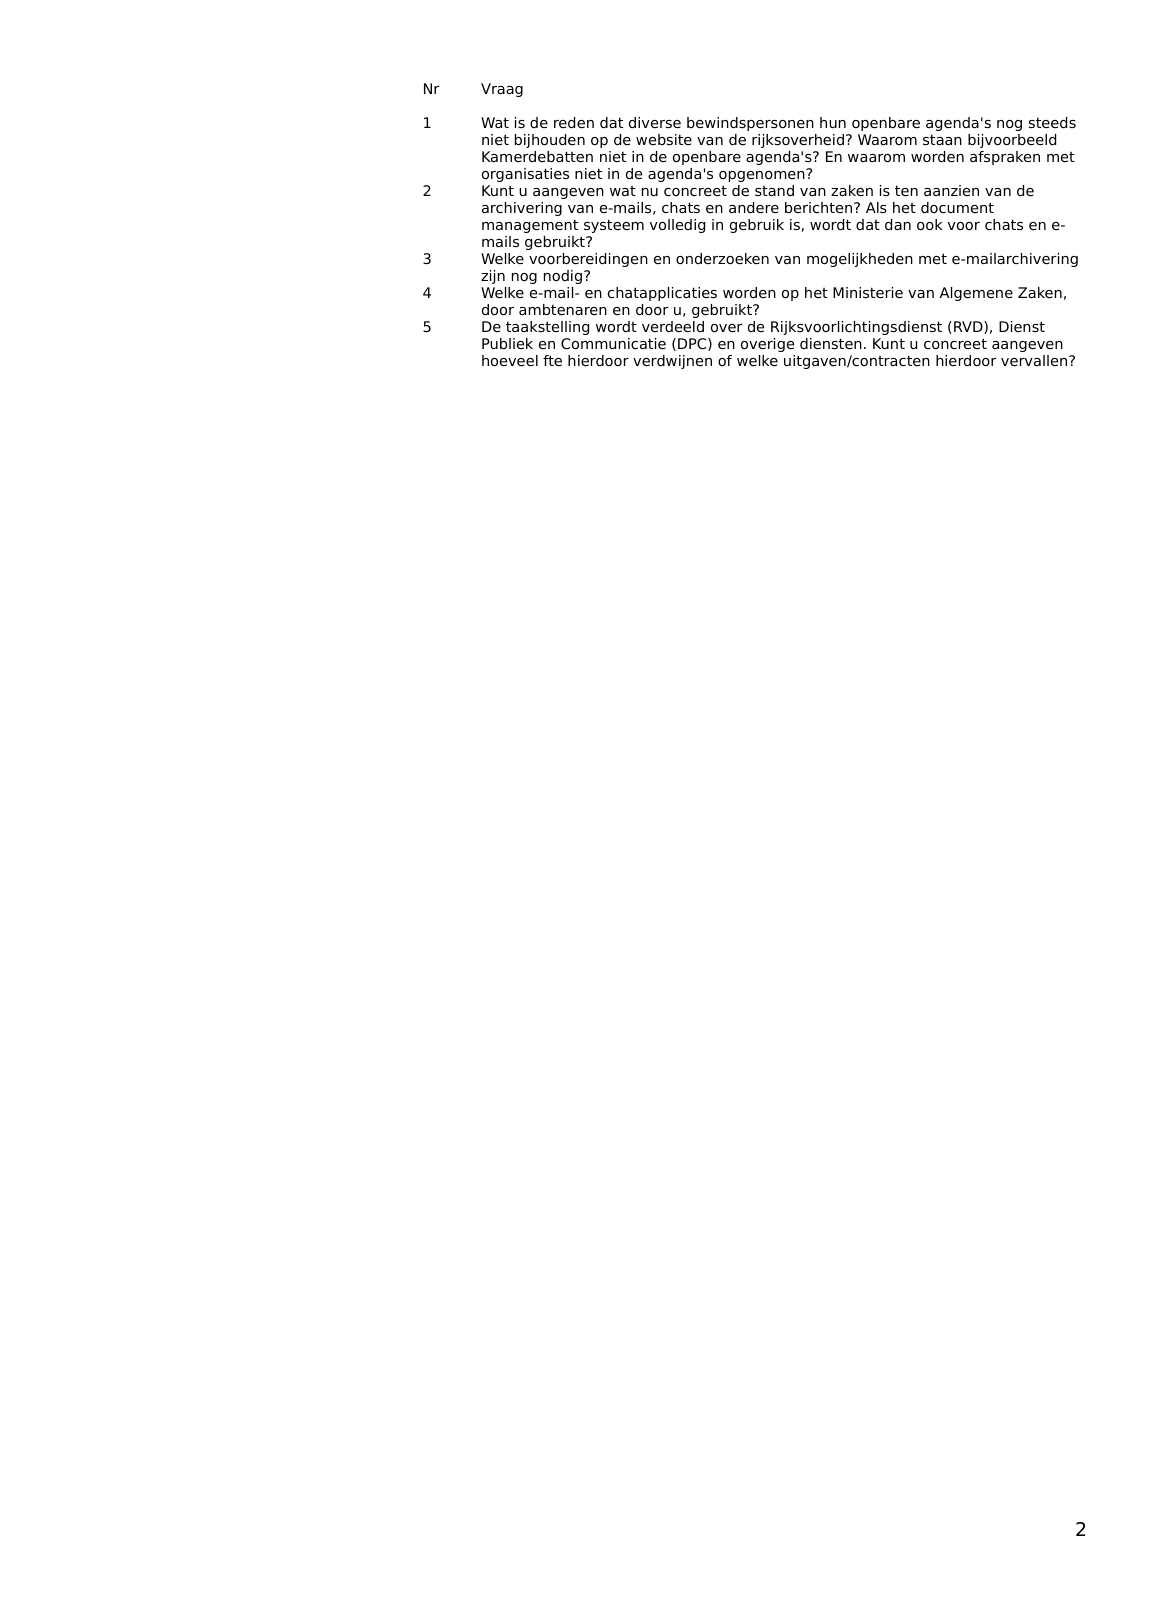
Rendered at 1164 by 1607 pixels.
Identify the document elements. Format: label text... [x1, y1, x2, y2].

table_cell 5 [422, 319, 475, 369]
table_cell 3 [422, 251, 475, 285]
table_cell Welke voorbereidingen en onderzoeken van mogelijkheden met e-mailarchivering zijn nog nodig? [475, 251, 1087, 285]
table_cell [475, 98, 1087, 115]
table_cell [422, 98, 475, 115]
table_cell 4 [422, 285, 475, 319]
table_header Nr [422, 81, 475, 98]
table_cell Wat is de reden dat diverse bewindspersonen hun openbare agenda's nog steeds niet bijhouden op de website van de rijksoverheid? Waarom staan bijvoorbeeld Kamerdebatten niet in de openbare agenda's? En waarom worden afspraken met organisaties niet in de agenda's opgenomen? [475, 115, 1087, 183]
table_cell 2 [422, 183, 475, 251]
table_cell Welke e-mail- en chatapplicaties worden op het Ministerie van Algemene Zaken, door ambtenaren en door u, gebruikt? [475, 285, 1087, 319]
table_cell 1 [422, 115, 475, 183]
table_cell De taakstelling wordt verdeeld over de Rijksvoorlichtingsdienst (RVD), Dienst Publiek en Communicatie (DPC) en overige diensten. Kunt u concreet aangeven hoeveel fte hierdoor verdwijnen of welke uitgaven/contracten hierdoor vervallen? [475, 319, 1087, 369]
table_cell Kunt u aangeven wat nu concreet de stand van zaken is ten aanzien van de archivering van e-mails, chats en andere berichten? Als het document management systeem volledig in gebruik is, wordt dat dan ook voor chats en e-mails gebruikt? [475, 183, 1087, 251]
table_header Vraag [475, 81, 1087, 98]
